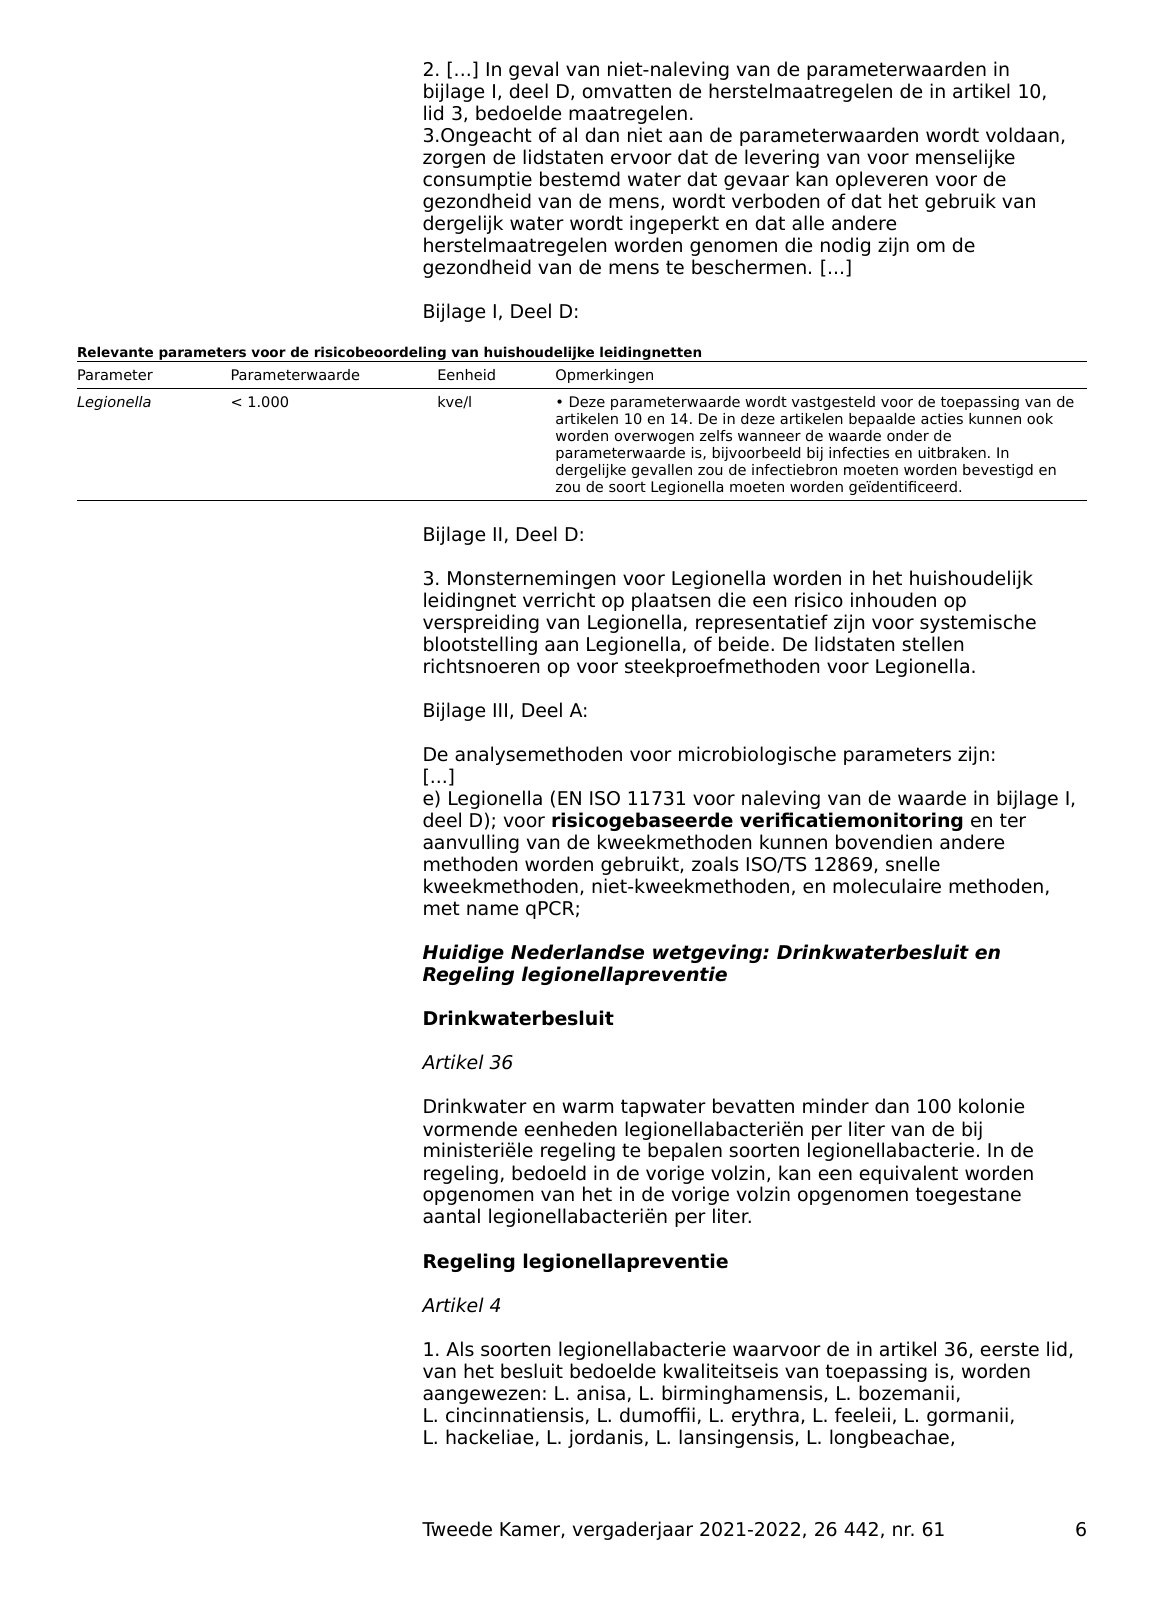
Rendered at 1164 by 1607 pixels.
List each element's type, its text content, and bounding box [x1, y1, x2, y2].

table_cell Opmerkingen [549, 362, 1087, 388]
table_header Relevante parameters voor de risicobeoordeling van huishoudelijke leidingnetten [77, 345, 1087, 361]
subtitle Drinkwaterbesluit [422, 1008, 1087, 1030]
subtitle Artikel 36 [422, 1052, 1087, 1074]
text 3.Ongeacht of al dan niet aan de parameterwaarden wordt voldaan, zorgen de lidstaten ervoor dat de levering van voor menselijke consumptie bestemd water dat gevaar kan opleveren voor de gezondheid van de mens, wordt verboden of dat het gebruik van dergelijk water wordt ingeperkt en dat alle andere herstelmaatregelen worden genomen die nodig zijn om de gezondheid van de mens te beschermen. [...] [422, 125, 1087, 279]
subtitle Bijlage III, Deel A: [422, 700, 1087, 722]
text De analysemethoden voor microbiologische parameters zijn: [422, 744, 1087, 766]
table_cell Parameter [77, 362, 224, 388]
text 2. [...] In geval van niet-naleving van de parameterwaarden in bijlage I, deel D, omvatten de herstelmaatregelen de in artikel 10, lid 3, bedoelde maatregelen. [422, 59, 1087, 125]
subtitle Bijlage II, Deel D: [422, 523, 1087, 546]
text e) Legionella (EN ISO 11731 voor naleving van de waarde in bijlage I, deel D); voor risicogebaseerde verificatiemonitoring en ter aanvulling van de kweekmethoden kunnen bovendien andere methoden worden gebruikt, zoals ISO/TS 12869, snelle kweekmethoden, niet-kweekmethoden, en moleculaire methoden, met name qPCR; [422, 788, 1087, 920]
subtitle Artikel 4 [422, 1295, 1087, 1317]
table_cell Parameterwaarde [224, 362, 431, 388]
text [...] [422, 766, 1087, 788]
table_cell Eenheid [431, 362, 549, 388]
subtitle Regeling legionellapreventie [422, 1251, 1087, 1272]
text Drinkwater en warm tapwater bevatten minder dan 100 kolonie vormende eenheden legionellabacteriën per liter van de bij ministeriële regeling te bepalen soorten legionellabacterie. In de regeling, bedoeld in de vorige volzin, kan een equivalent worden opgenomen van het in de vorige volzin opgenomen toegestane aantal legionellabacteriën per liter. [422, 1096, 1087, 1228]
table_cell < 1.000 [224, 389, 431, 500]
text 1. Als soorten legionellabacterie waarvoor de in artikel 36, eerste lid, van het besluit bedoelde kwaliteitseis van toepassing is, worden aangewezen: L. anisa, L. birminghamensis, L. bozemanii, L. cincinnatiensis, L. dumoffii, L. erythra, L. feeleii, L. gormanii, L. hackeliae, L. jordanis, L. lansingensis, L. longbeachae, [422, 1339, 1087, 1449]
subtitle Huidige Nederlandse wetgeving: Drinkwaterbesluit en Regeling legionellapreventie [422, 942, 1087, 986]
table_cell • Deze parameterwaarde wordt vastgesteld voor de toepassing van de artikelen 10 en 14. De in deze artikelen bepaalde acties kunnen ook worden overwogen zelfs wanneer de waarde onder de parameterwaarde is, bijvoorbeeld bij infecties en uitbraken. In dergelijke gevallen zou de infectiebron moeten worden bevestigd en zou de soort Legionella moeten worden geïdentificeerd. [549, 389, 1087, 500]
text 3. Monsternemingen voor Legionella worden in het huishoudelijk leidingnet verricht op plaatsen die een risico inhouden op verspreiding van Legionella, representatief zijn voor systemische blootstelling aan Legionella, of beide. De lidstaten stellen richtsnoeren op voor steekproefmethoden voor Legionella. [422, 568, 1087, 678]
table_cell Legionella [77, 389, 224, 500]
subtitle Bijlage I, Deel D: [422, 301, 1087, 323]
table_cell kve/l [431, 389, 549, 500]
